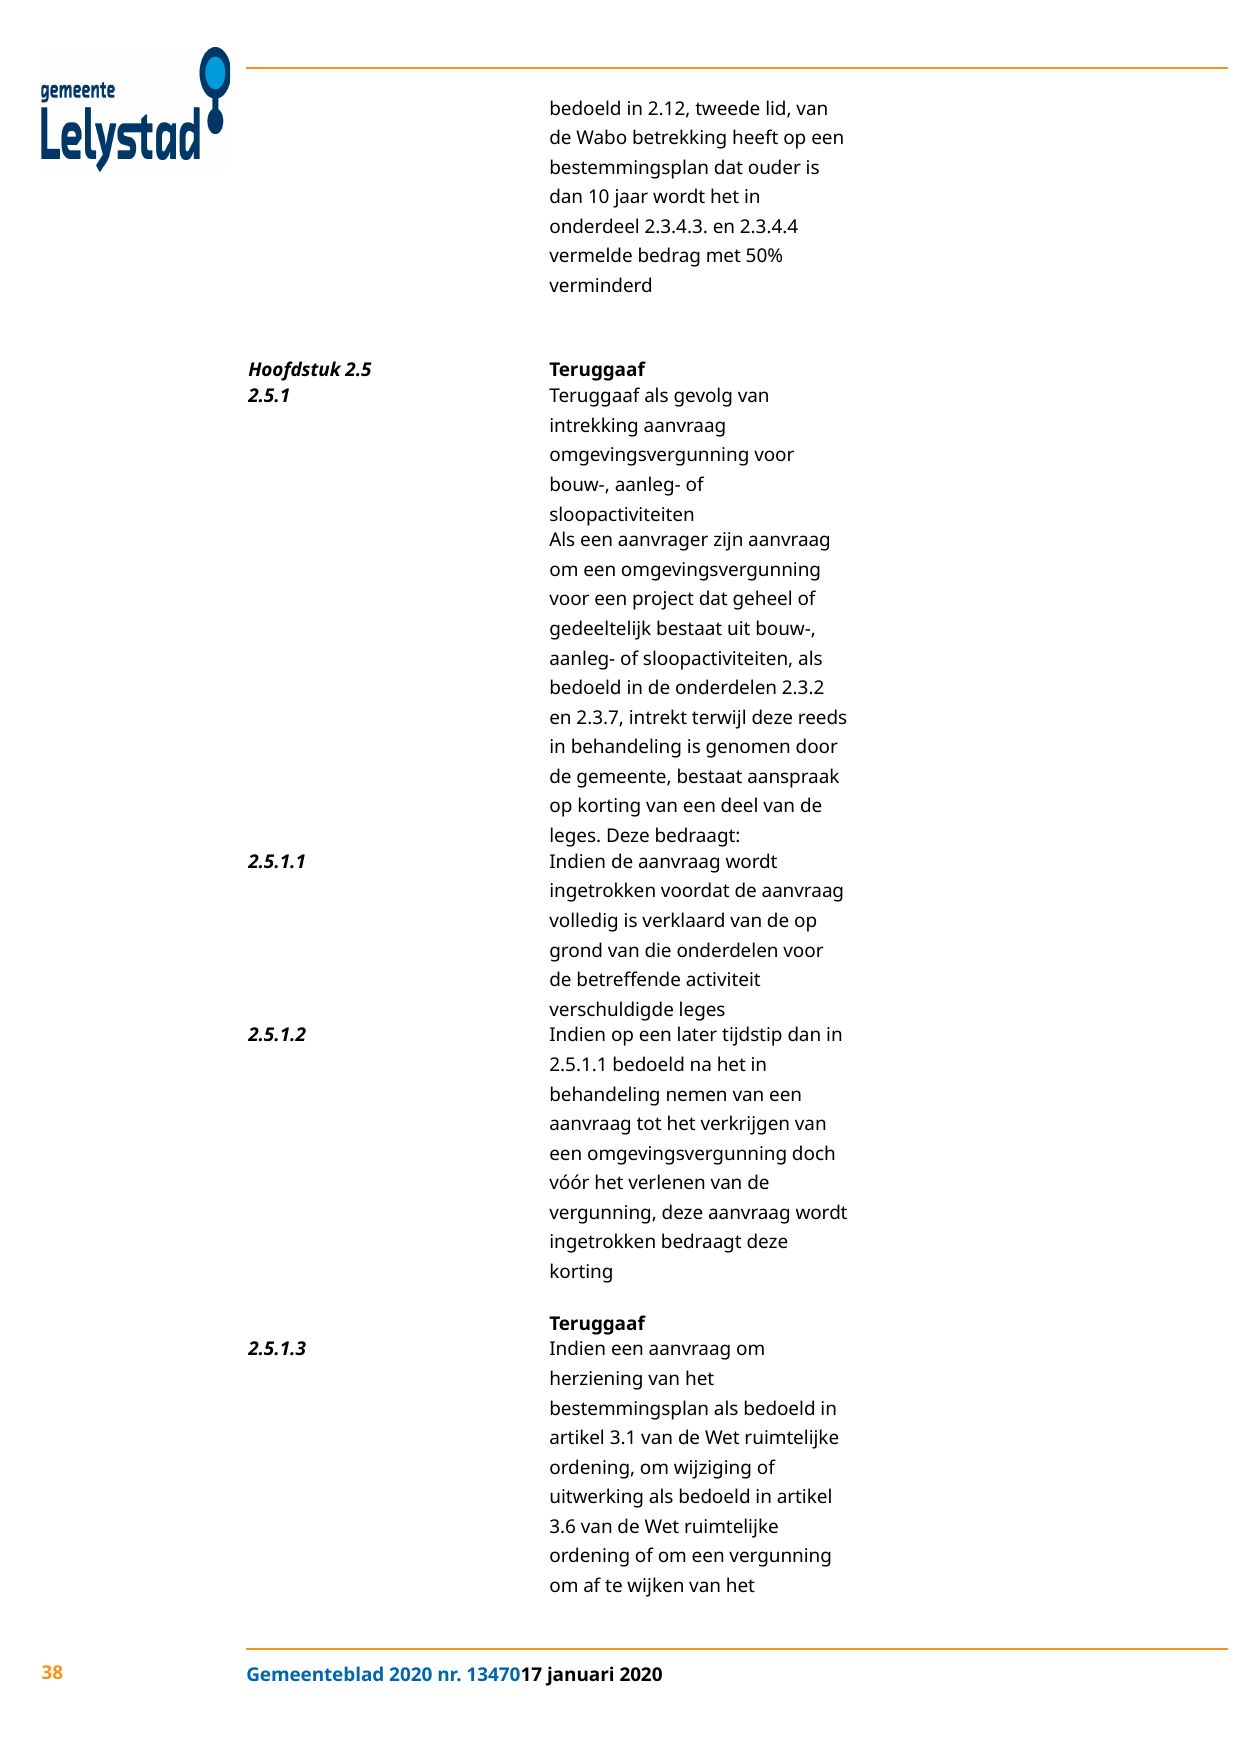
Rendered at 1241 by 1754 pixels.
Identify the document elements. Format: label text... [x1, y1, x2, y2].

table_cell [850, 1310, 1152, 1336]
table_header Hoofdstuk 2.5 [248, 357, 549, 382]
table_cell 2.5.1 [248, 383, 549, 526]
table_cell [850, 298, 1152, 324]
picture [41, 47, 231, 172]
table_cell [850, 1336, 1152, 1598]
table_cell 2.5.1.2 [248, 1022, 549, 1284]
table_cell [248, 1310, 549, 1336]
table_cell [549, 298, 850, 324]
table_cell [850, 848, 1152, 1022]
table_cell [850, 1284, 1152, 1310]
table_cell 2.5.1.3 [248, 1336, 549, 1598]
table_cell Teruggaaf [549, 1310, 850, 1336]
table_cell Teruggaaf als gevolg van intrekking aanvraag omgevingsvergunning voor bouw-, aanleg- of sloopactiviteiten [549, 383, 850, 526]
table_cell [850, 383, 1152, 526]
table_cell Indien de aanvraag wordt ingetrokken voordat de aanvraag volledig is verklaard van de op grond van die onderdelen voor de betreffende activiteit verschuldigde leges [549, 848, 850, 1022]
table_cell [850, 1022, 1152, 1284]
table_header [850, 357, 1152, 382]
table_cell Als een aanvrager zijn aanvraag om een omgevingsvergunning voor een project dat geheel of gedeeltelijk bestaat uit bouw-, aanleg- of sloopactiviteiten, als bedoeld in de onderdelen 2.3.2 en 2.3.7, intrekt terwijl deze reeds in behandeling is genomen door de gemeente, bestaat aanspraak op korting van een deel van de leges. Deze bedraagt: [549, 526, 850, 848]
table_cell [248, 1284, 549, 1310]
table_header Teruggaaf [549, 357, 850, 382]
table_cell bedoeld in 2.12, tweede lid, van de Wabo betrekking heeft op een bestemmingsplan dat ouder is dan 10 jaar wordt het in onderdeel 2.3.4.3. en 2.3.4.4 vermelde bedrag met 50% verminderd [549, 95, 850, 298]
table_cell [248, 526, 549, 848]
table_cell 2.5.1.1 [248, 848, 549, 1022]
table_cell [248, 95, 549, 298]
table_cell [248, 298, 549, 324]
table_cell [850, 526, 1152, 848]
table_cell [549, 1284, 850, 1310]
table_cell [850, 95, 1152, 298]
table_cell Indien op een later tijdstip dan in 2.5.1.1 bedoeld na het in behandeling nemen van een aanvraag tot het verkrijgen van een omgevingsvergunning doch vóór het verlenen van de vergunning, deze aanvraag wordt ingetrokken bedraagt deze korting [549, 1022, 850, 1284]
table_cell Indien een aanvraag om herziening van het bestemmingsplan als bedoeld in artikel 3.1 van de Wet ruimtelijke ordening, om wijziging of uitwerking als bedoeld in artikel 3.6 van de Wet ruimtelijke ordening of om een vergunning om af te wijken van het [549, 1336, 850, 1598]
